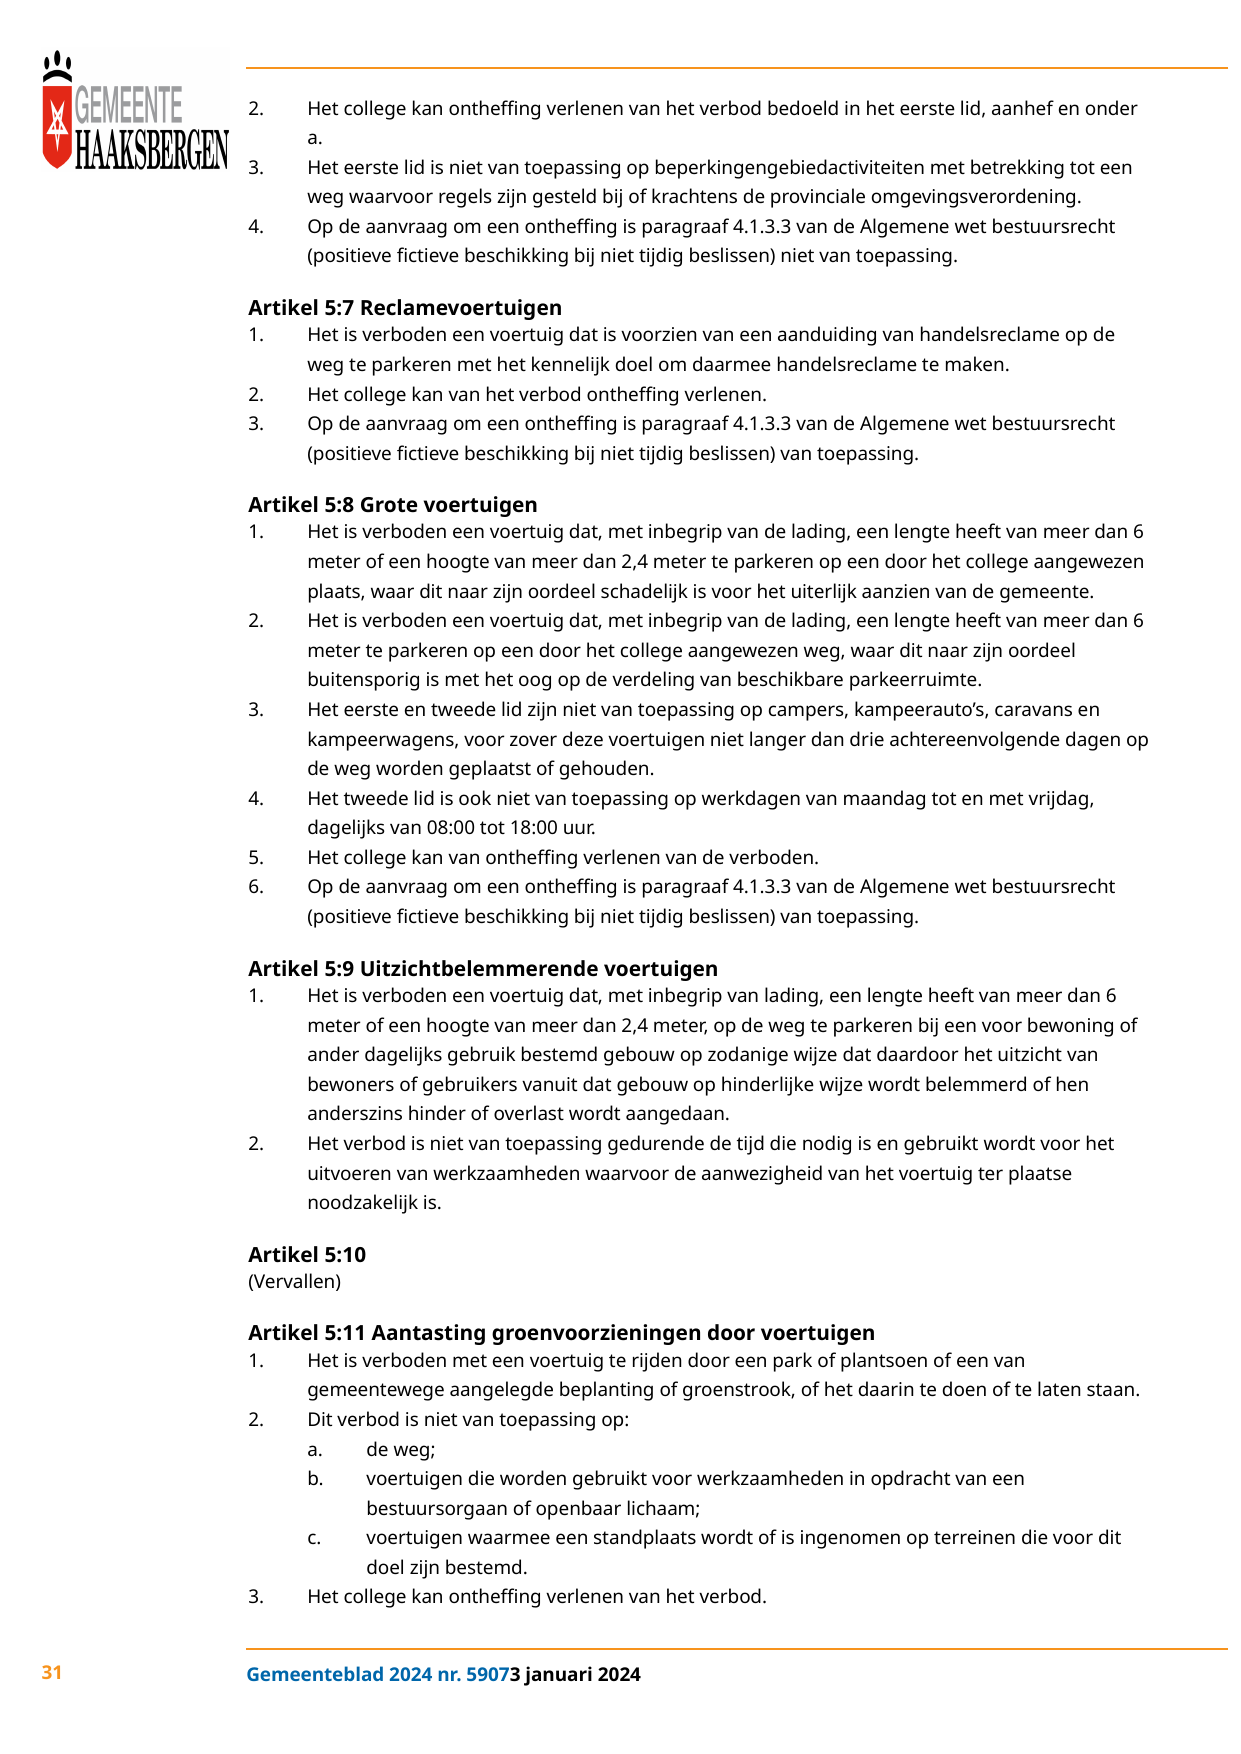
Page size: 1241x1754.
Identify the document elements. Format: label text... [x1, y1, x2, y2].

list Het is verboden met een voertuig te rijden door een park of plantsoen of een van gemeentewege aangelegde beplanting of groenstrook, of het daarin te doen of te laten staan. [248, 1347, 1152, 1402]
list Op de aanvraag om een ontheffing is paragraaf 4.1.3.3 van de Algemene wet bestuursrecht (positieve fictieve beschikking bij niet tijdig beslissen) van toepassing. [248, 410, 1152, 466]
list Dit verbod is niet van toepassing op: [248, 1406, 1152, 1432]
list Het college kan van ontheffing verlenen van de verboden. [248, 844, 1152, 870]
list de weg; [307, 1436, 1152, 1461]
list Het verbod is niet van toepassing gedurende de tijd die nodig is en gebruikt wordt voor het uitvoeren van werkzaamheden waarvoor de aanwezigheid van het voertuig ter plaatse noodzakelijk is. [248, 1130, 1152, 1215]
list Het is verboden een voertuig dat is voorzien van een aanduiding van handelsreclame op de weg te parkeren met het kennelijk doel om daarmee handelsreclame te maken. [248, 322, 1152, 377]
list Het college kan ontheffing verlenen van het verbod bedoeld in het eerste lid, aanhef en onder a. [248, 95, 1152, 150]
list voertuigen die worden gebruikt voor werkzaamheden in opdracht van een bestuursorgaan of openbaar lichaam; [307, 1465, 1152, 1521]
list voertuigen waarmee een standplaats wordt of is ingenomen op terreinen die voor dit doel zijn bestemd. [307, 1524, 1152, 1580]
text Artikel 5:10 [248, 1240, 1152, 1268]
list Op de aanvraag om een ontheffing is paragraaf 4.1.3.3 van de Algemene wet bestuursrecht (positieve fictieve beschikking bij niet tijdig beslissen) van toepassing. [248, 874, 1152, 929]
list Het eerste en tweede lid zijn niet van toepassing op campers, kampeerauto’s, caravans en kampeerwagens, voor zover deze voertuigen niet langer dan drie achtereenvolgende dagen op de weg worden geplaatst of gehouden. [248, 696, 1152, 781]
list Het tweede lid is ook niet van toepassing op werkdagen van maandag tot en met vrijdag, dagelijks van 08:00 tot 18:00 uur. [248, 785, 1152, 840]
list Het college kan van het verbod ontheffing verlenen. [248, 381, 1152, 406]
list Het eerste lid is niet van toepassing op beperkingengebiedactiviteiten met betrekking tot een weg waarvoor regels zijn gesteld bij of krachtens de provinciale omgevingsverordening. [248, 154, 1152, 209]
text Artikel 5:8 Grote voertuigen [248, 490, 1152, 519]
list Het is verboden een voertuig dat, met inbegrip van de lading, een lengte heeft van meer dan 6 meter of een hoogte van meer dan 2,4 meter te parkeren op een door het college aangewezen plaats, waar dit naar zijn oordeel schadelijk is voor het uiterlijk aanzien van de gemeente. [248, 519, 1152, 604]
list Het is verboden een voertuig dat, met inbegrip van de lading, een lengte heeft van meer dan 6 meter te parkeren op een door het college aangewezen weg, waar dit naar zijn oordeel buitensporig is met het oog op de verdeling van beschikbare parkeerruimte. [248, 607, 1152, 692]
list Het is verboden een voertuig dat, met inbegrip van lading, een lengte heeft van meer dan 6 meter of een hoogte van meer dan 2,4 meter, op de weg te parkeren bij een voor bewoning of ander dagelijks gebruik bestemd gebouw op zodanige wijze dat daardoor het uitzicht van bewoners of gebruikers vanuit dat gebouw op hinderlijke wijze wordt belemmerd of hen anderszins hinder of overlast wordt aangedaan. [248, 982, 1152, 1126]
text Artikel 5:11 Aantasting groenvoorzieningen door voertuigen [248, 1318, 1152, 1347]
text Artikel 5:9 Uitzichtbelemmerende voertuigen [248, 954, 1152, 982]
text (Vervallen) [248, 1268, 1152, 1294]
list Het college kan ontheffing verlenen van het verbod. [248, 1584, 1152, 1609]
list Op de aanvraag om een ontheffing is paragraaf 4.1.3.3 van de Algemene wet bestuursrecht (positieve fictieve beschikking bij niet tijdig beslissen) niet van toepassing. [248, 213, 1152, 268]
picture [41, 47, 231, 172]
text Artikel 5:7 Reclamevoertuigen [248, 293, 1152, 322]
